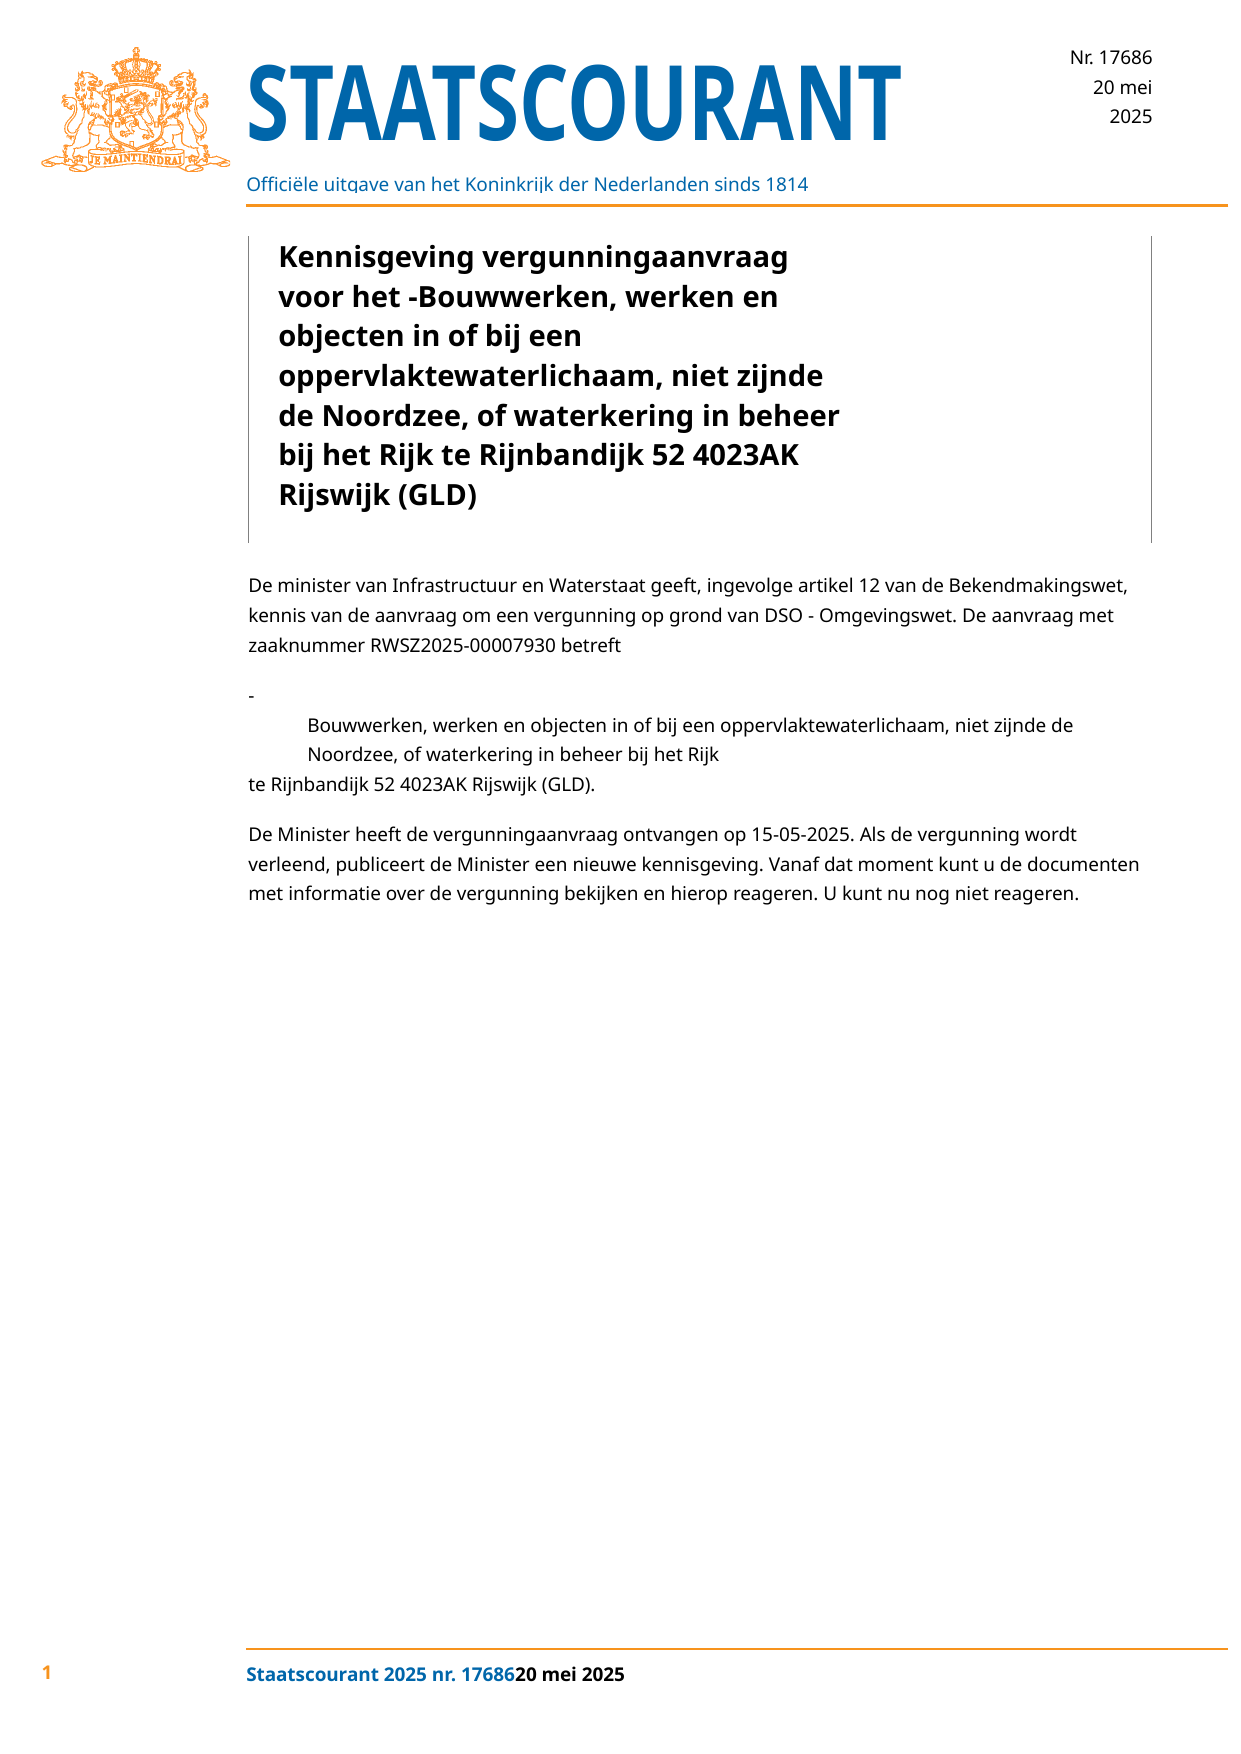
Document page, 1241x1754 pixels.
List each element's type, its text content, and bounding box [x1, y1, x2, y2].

text De Minister heeft de vergunningaanvraag ontvangen op 15-05-2025. Als de vergunning wordt verleend, publiceert de Minister een nieuwe kennisgeving. Vanaf dat moment kunt u de documenten met informatie over de vergunning bekijken en hierop reageren. U kunt nu nog niet reageren. [248, 821, 1152, 906]
list Bouwwerken, werken en objecten in of bij een oppervlaktewaterlichaam, niet zijnde de Noordzee, of waterkering in beheer bij het Rijk [248, 712, 1152, 767]
picture [912, 236, 1090, 414]
table_header [850, 236, 912, 413]
picture [41, 47, 231, 172]
table_header [850, 414, 1151, 543]
table_header [1090, 236, 1151, 413]
table_header Kennisgeving vergunningaanvraag voor het -Bouwwerken, werken en objecten in of bij een oppervlaktewaterlichaam, niet zijnde de Noordzee, of waterkering in beheer bij het Rijk te Rijnbandijk 52 4023AK Rijswijk (GLD) [249, 236, 850, 543]
text De minister van Infrastructuur en Waterstaat geeft, ingevolge artikel 12 van de Bekendmakingswet, kennis van de aanvraag om een vergunning op grond van DSO - Omgevingswet. De aanvraag met zaaknummer RWSZ2025-00007930 betreft [248, 573, 1152, 658]
text te Rijnbandijk 52 4023AK Rijswijk (GLD). [248, 771, 1152, 797]
